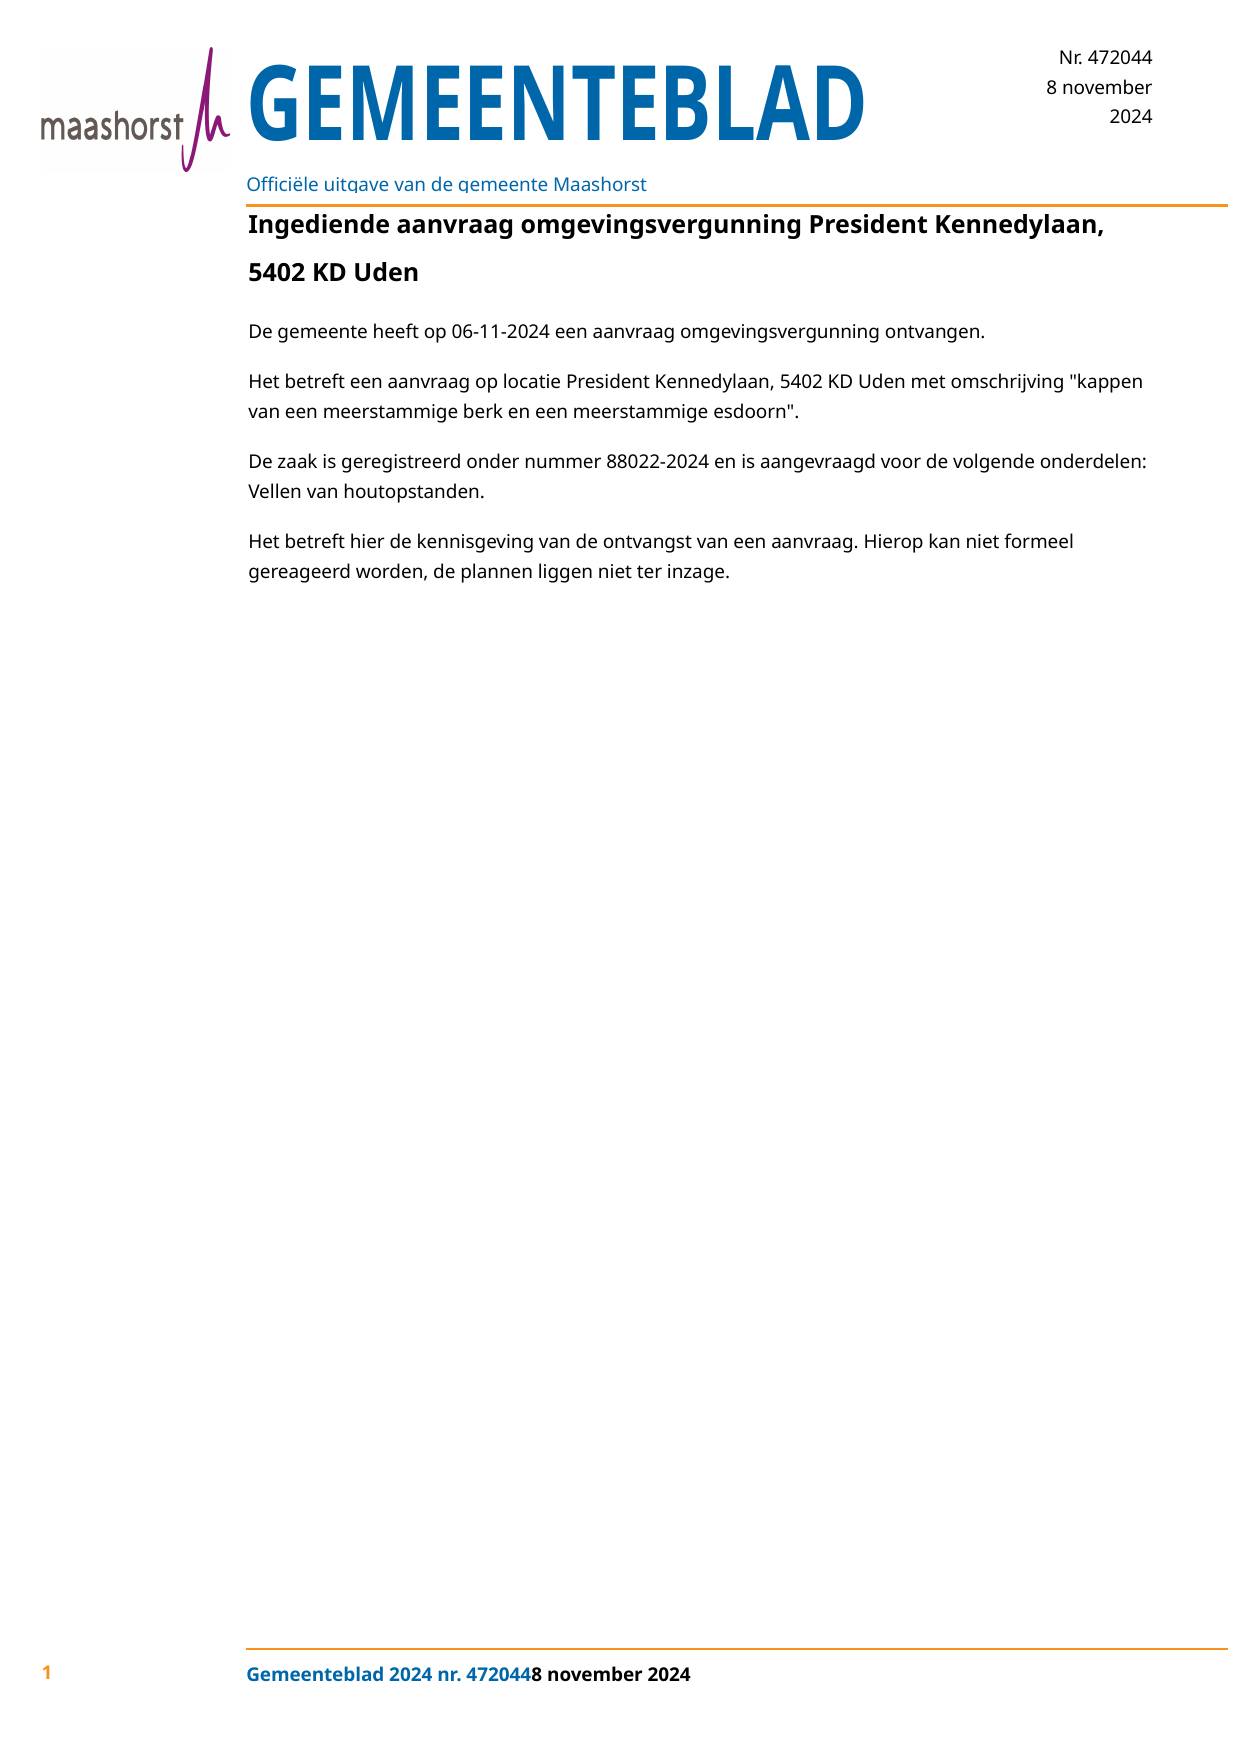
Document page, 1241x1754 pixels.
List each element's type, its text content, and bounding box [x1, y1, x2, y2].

text Ingediende aanvraag omgevingsvergunning President Kennedylaan, 5402 KD Uden [248, 207, 1152, 288]
text Het betreft hier de kennisgeving van de ontvangst van een aanvraag. Hierop kan niet formeel gereageerd worden, de plannen liggen niet ter inzage. [248, 528, 1152, 584]
text De gemeente heeft op 06-11-2024 een aanvraag omgevingsvergunning ontvangen. [248, 318, 1152, 344]
text Het betreft een aanvraag op locatie President Kennedylaan, 5402 KD Uden met omschrijving "kappen van een meerstammige berk en een meerstammige esdoorn". [248, 368, 1152, 424]
text De zaak is geregistreerd onder nummer 88022-2024 en is aangevraagd voor de volgende onderdelen: Vellen van houtopstanden. [248, 448, 1152, 504]
picture [41, 47, 231, 172]
